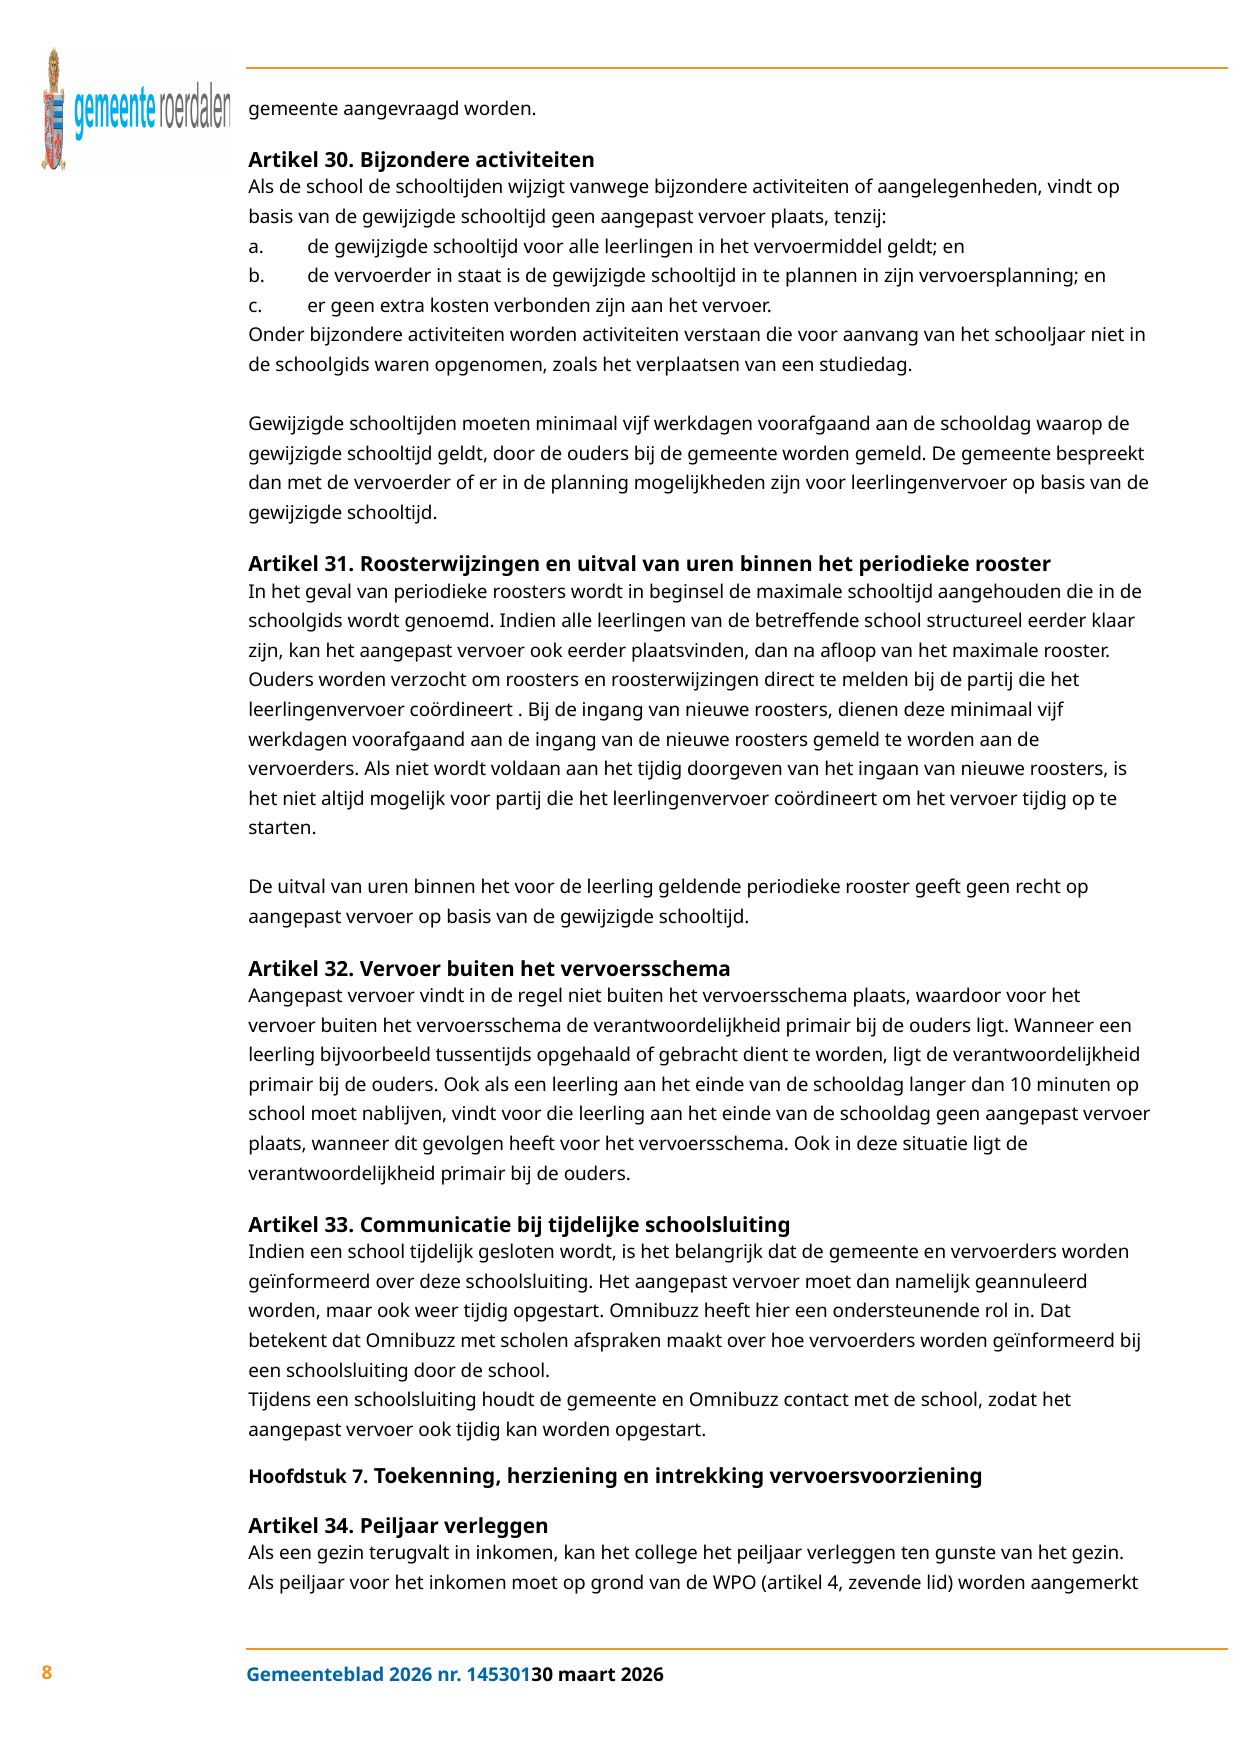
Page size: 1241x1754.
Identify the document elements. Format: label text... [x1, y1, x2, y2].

list er geen extra kosten verbonden zijn aan het vervoer. [248, 292, 1152, 318]
text Tijdens een schoolsluiting houdt de gemeente en Omnibuzz contact met de school, zodat het aangepast vervoer ook tijdig kan worden opgestart. [248, 1386, 1152, 1442]
text Als een gezin terugvalt in inkomen, kan het college het peiljaar verleggen ten gunste van het gezin. [248, 1539, 1152, 1565]
text Aangepast vervoer vindt in de regel niet buiten het vervoersschema plaats, waardoor voor het vervoer buiten het vervoersschema de verantwoordelijkheid primair bij de ouders ligt. Wanneer een leerling bijvoorbeeld tussentijds opgehaald of gebracht dient te worden, ligt de verantwoordelijkheid primair bij de ouders. Ook als een leerling aan het einde van de schooldag langer dan 10 minuten op school moet nablijven, vindt voor die leerling aan het einde van de schooldag geen aangepast vervoer plaats, wanneer dit gevolgen heeft voor het vervoersschema. Ook in deze situatie ligt de verantwoordelijkheid primair bij de ouders. [248, 982, 1152, 1185]
text Artikel 33. Communicatie bij tijdelijke schoolsluiting [248, 1210, 1152, 1238]
text Als peiljaar voor het inkomen moet op grond van de WPO (artikel 4, zevende lid) worden aangemerkt [248, 1569, 1152, 1595]
text Artikel 32. Vervoer buiten het vervoersschema [248, 954, 1152, 982]
text Onder bijzondere activiteiten worden activiteiten verstaan die voor aanvang van het schooljaar niet in de schoolgids waren opgenomen, zoals het verplaatsen van een studiedag. [248, 322, 1152, 377]
text Artikel 34. Peiljaar verleggen [248, 1511, 1152, 1539]
list de vervoerder in staat is de gewijzigde schooltijd in te plannen in zijn vervoersplanning; en [248, 262, 1152, 288]
text In het geval van periodieke roosters wordt in beginsel de maximale schooltijd aangehouden die in de schoolgids wordt genoemd. Indien alle leerlingen van de betreffende school structureel eerder klaar zijn, kan het aangepast vervoer ook eerder plaatsvinden, dan na afloop van het maximale rooster. Ouders worden verzocht om roosters en roosterwijzingen direct te melden bij de partij die het leerlingenvervoer coördineert . Bij de ingang van nieuwe roosters, dienen deze minimaal vijf werkdagen voorafgaand aan de ingang van de nieuwe roosters gemeld te worden aan de vervoerders. Als niet wordt voldaan aan het tijdig doorgeven van het ingaan van nieuwe roosters, is het niet altijd mogelijk voor partij die het leerlingenvervoer coördineert om het vervoer tijdig op te starten. [248, 578, 1152, 840]
text Gewijzigde schooltijden moeten minimaal vijf werkdagen voorafgaand aan de schooldag waarop de gewijzigde schooltijd geldt, door de ouders bij de gemeente worden gemeld. De gemeente bespreekt dan met de vervoerder of er in de planning mogelijkheden zijn voor leerlingenvervoer op basis van de gewijzigde schooltijd. [248, 410, 1152, 525]
picture [41, 47, 231, 172]
text gemeente aangevraagd worden. [248, 95, 1152, 121]
list de gewijzigde schooltijd voor alle leerlingen in het vervoermiddel geldt; en [248, 233, 1152, 258]
text Artikel 31. Roosterwijzingen en uitval van uren binnen het periodieke rooster [248, 549, 1152, 578]
text Hoofdstuk 7. Toekenning, herziening en intrekking vervoersvoorziening [248, 1462, 1152, 1490]
text Artikel 30. Bijzondere activiteiten [248, 145, 1152, 174]
text De uitval van uren binnen het voor de leerling geldende periodieke rooster geeft geen recht op aangepast vervoer op basis van de gewijzigde schooltijd. [248, 874, 1152, 929]
text Als de school de schooltijden wijzigt vanwege bijzondere activiteiten of aangelegenheden, vindt op basis van de gewijzigde schooltijd geen aangepast vervoer plaats, tenzij: [248, 174, 1152, 229]
text Indien een school tijdelijk gesloten wordt, is het belangrijk dat de gemeente en vervoerders worden geïnformeerd over deze schoolsluiting. Het aangepast vervoer moet dan namelijk geannuleerd worden, maar ook weer tijdig opgestart. Omnibuzz heeft hier een ondersteunende rol in. Dat betekent dat Omnibuzz met scholen afspraken maakt over hoe vervoerders worden geïnformeerd bij een schoolsluiting door de school. [248, 1238, 1152, 1383]
